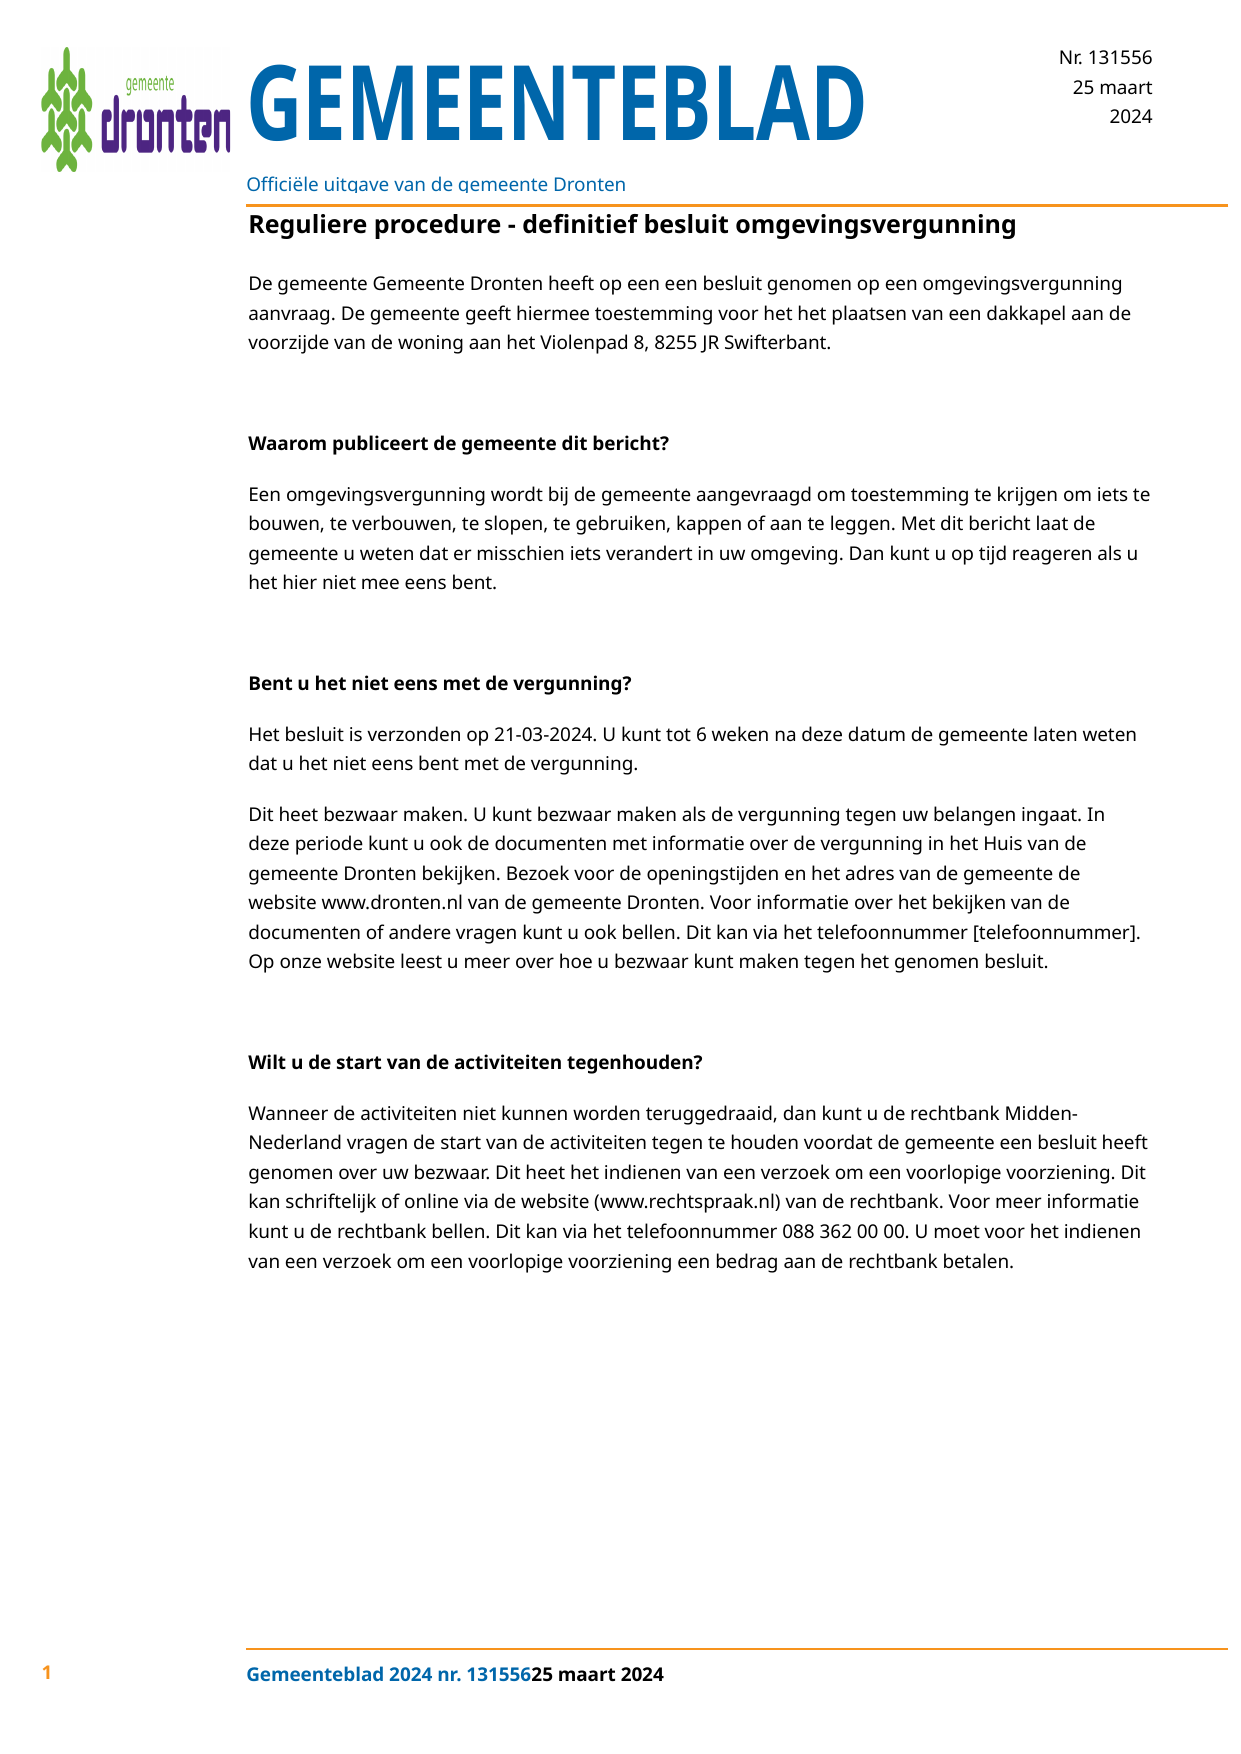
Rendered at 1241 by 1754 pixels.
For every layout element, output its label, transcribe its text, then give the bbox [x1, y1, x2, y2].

text Dit heet bezwaar maken. U kunt bezwaar maken als de vergunning tegen uw belangen ingaat. In deze periode kunt u ook de documenten met informatie over de vergunning in het Huis van de gemeente Dronten bekijken. Bezoek voor de openingstijden en het adres van de gemeente de website www.dronten.nl van de gemeente Dronten. Voor informatie over het bekijken van de documenten of andere vragen kunt u ook bellen. Dit kan via het telefoonnummer [telefoonnummer]. Op onze website leest u meer over hoe u bezwaar kunt maken tegen het genomen besluit. [248, 801, 1152, 974]
text Een omgevingsvergunning wordt bij de gemeente aangevraagd om toestemming te krijgen om iets te bouwen, te verbouwen, te slopen, te gebruiken, kappen of aan te leggen. Met dit bericht laat de gemeente u weten dat er misschien iets verandert in uw omgeving. Dan kunt u op tijd reageren als u het hier niet mee eens bent. [248, 481, 1152, 595]
text Het besluit is verzonden op 21-03-2024. U kunt tot 6 weken na deze datum de gemeente laten weten dat u het niet eens bent met de vergunning. [248, 721, 1152, 776]
picture [41, 47, 231, 172]
text Wilt u de start van de activiteiten tegenhouden? [248, 1049, 1152, 1075]
text Bent u het niet eens met de vergunning? [248, 670, 1152, 696]
text Reguliere procedure - definitief besluit omgevingsvergunning [248, 207, 1152, 241]
text De gemeente Gemeente Dronten heeft op een een besluit genomen op een omgevingsvergunning aanvraag. De gemeente geeft hiermee toestemming voor het het plaatsen van een dakkapel aan de voorzijde van de woning aan het Violenpad 8, 8255 JR Swifterbant. [248, 270, 1152, 355]
text Wanneer de activiteiten niet kunnen worden teruggedraaid, dan kunt u de rechtbank Midden-Nederland vragen de start van de activiteiten tegen te houden voordat de gemeente een besluit heeft genomen over uw bezwaar. Dit heet het indienen van een verzoek om een voorlopige voorziening. Dit kan schriftelijk of online via de website (www.rechtspraak.nl) van de rechtbank. Voor meer informatie kunt u de rechtbank bellen. Dit kan via het telefoonnummer 088 362 00 00. U moet voor het indienen van een verzoek om een voorlopige voorziening een bedrag aan de rechtbank betalen. [248, 1100, 1152, 1273]
text Waarom publiceert de gemeente dit bericht? [248, 430, 1152, 456]
